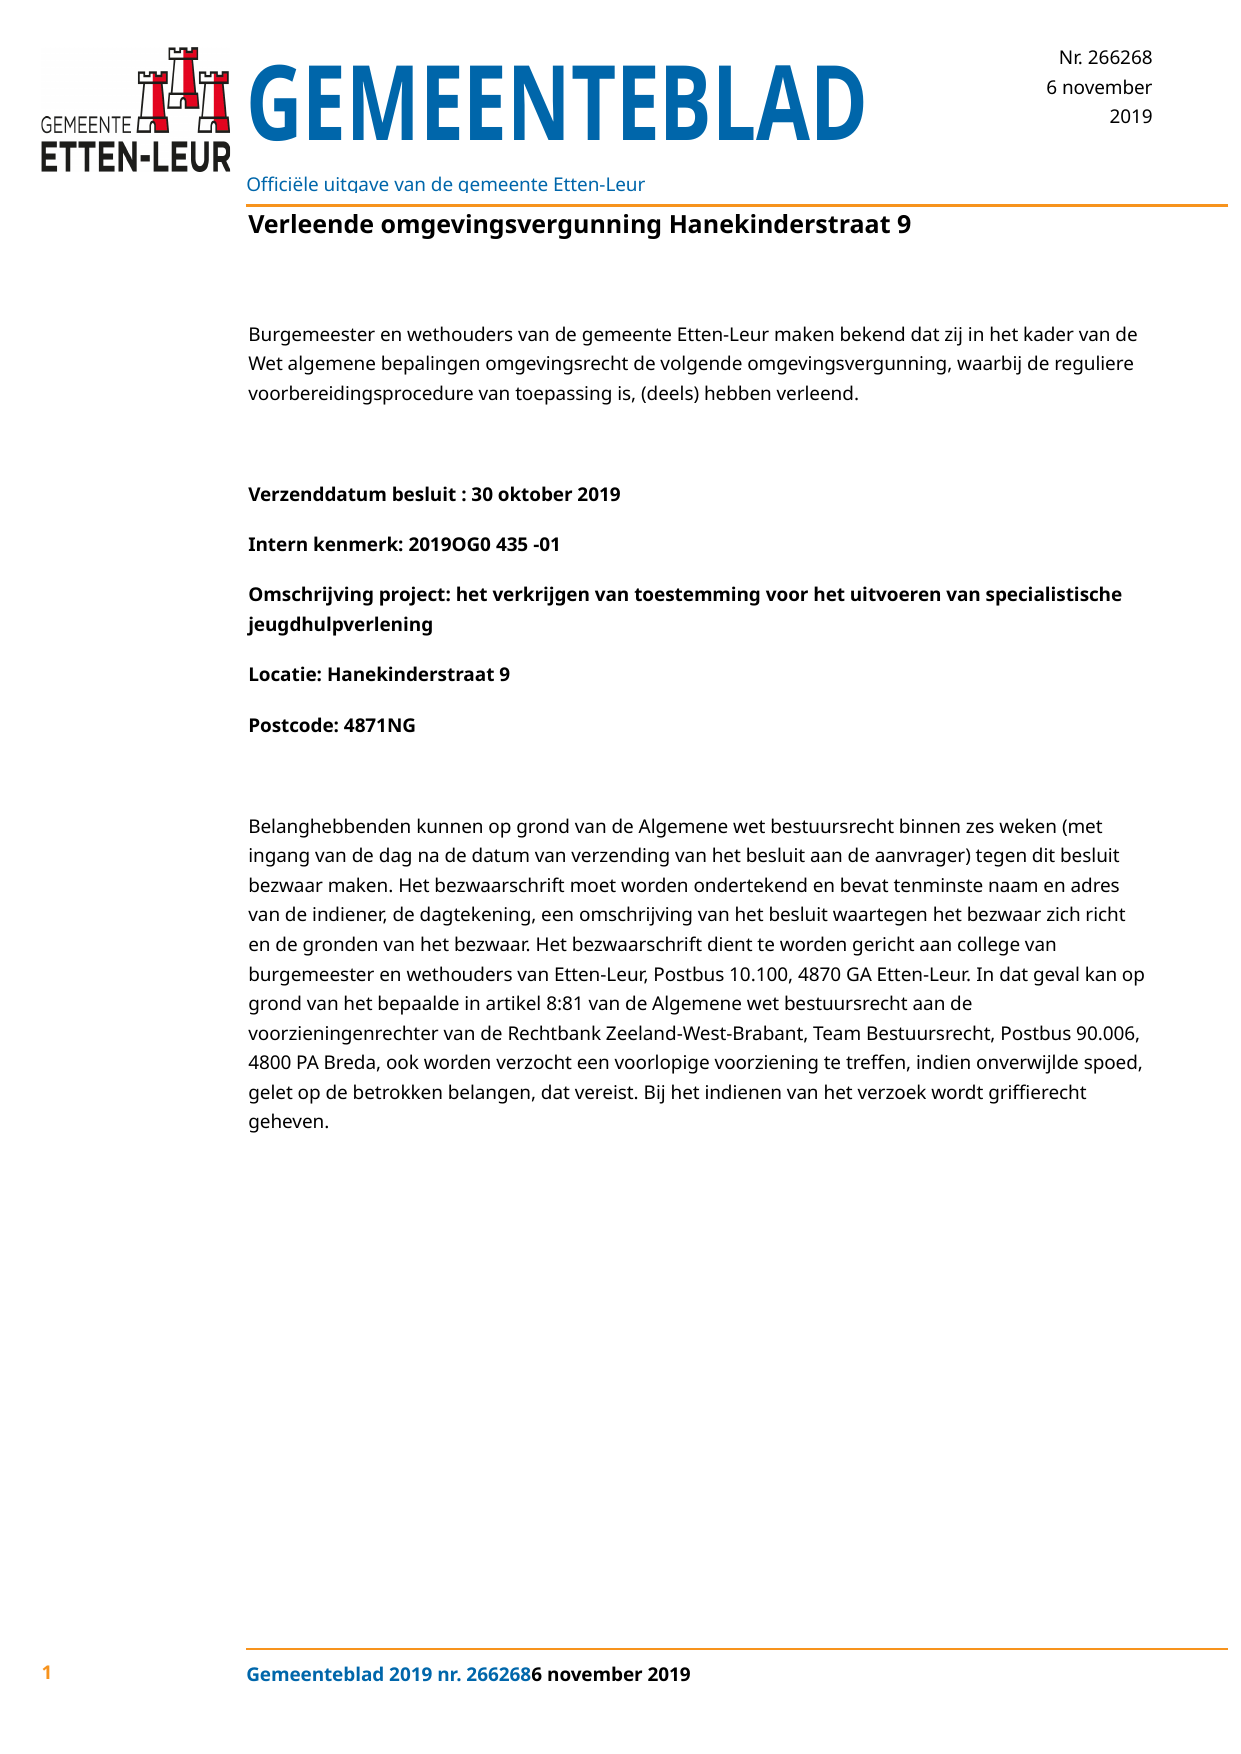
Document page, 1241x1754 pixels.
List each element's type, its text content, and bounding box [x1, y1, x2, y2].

text Omschrijving project: het verkrijgen van toestemming voor het uitvoeren van specialistische jeugdhulpverlening [248, 582, 1152, 637]
picture [41, 47, 231, 172]
text Postcode: 4871NG [248, 712, 1152, 738]
text Verleende omgevingsvergunning Hanekinderstraat 9 [248, 207, 1152, 241]
text Belanghebbenden kunnen op grond van de Algemene wet bestuursrecht binnen zes weken (met ingang van de dag na de datum van verzending van het besluit aan de aanvrager) tegen dit besluit bezwaar maken. Het bezwaarschrift moet worden ondertekend en bevat tenminste naam en adres van de indiener, de dagtekening, een omschrijving van het besluit waartegen het bezwaar zich richt en de gronden van het bezwaar. Het bezwaarschrift dient te worden gericht aan college van burgemeester en wethouders van Etten-Leur, Postbus 10.100, 4870 GA Etten-Leur. In dat geval kan op grond van het bepaalde in artikel 8:81 van de Algemene wet bestuursrecht aan de voorzieningenrechter van de Rechtbank Zeeland-West-Brabant, Team Bestuursrecht, Postbus 90.006, 4800 PA Breda, ook worden verzocht een voorlopige voorziening te treffen, indien onverwijlde spoed, gelet op de betrokken belangen, dat vereist. Bij het indienen van het verzoek wordt griffierecht geheven. [248, 813, 1152, 1134]
text Locatie: Hanekinderstraat 9 [248, 662, 1152, 687]
text Intern kenmerk: 2019OG0 435 -01 [248, 531, 1152, 557]
text Burgemeester en wethouders van de gemeente Etten-Leur maken bekend dat zij in het kader van de Wet algemene bepalingen omgevingsrecht de volgende omgevingsvergunning, waarbij de reguliere voorbereidingsprocedure van toepassing is, (deels) hebben verleend. [248, 321, 1152, 406]
text Verzenddatum besluit : 30 oktober 2019 [248, 481, 1152, 506]
